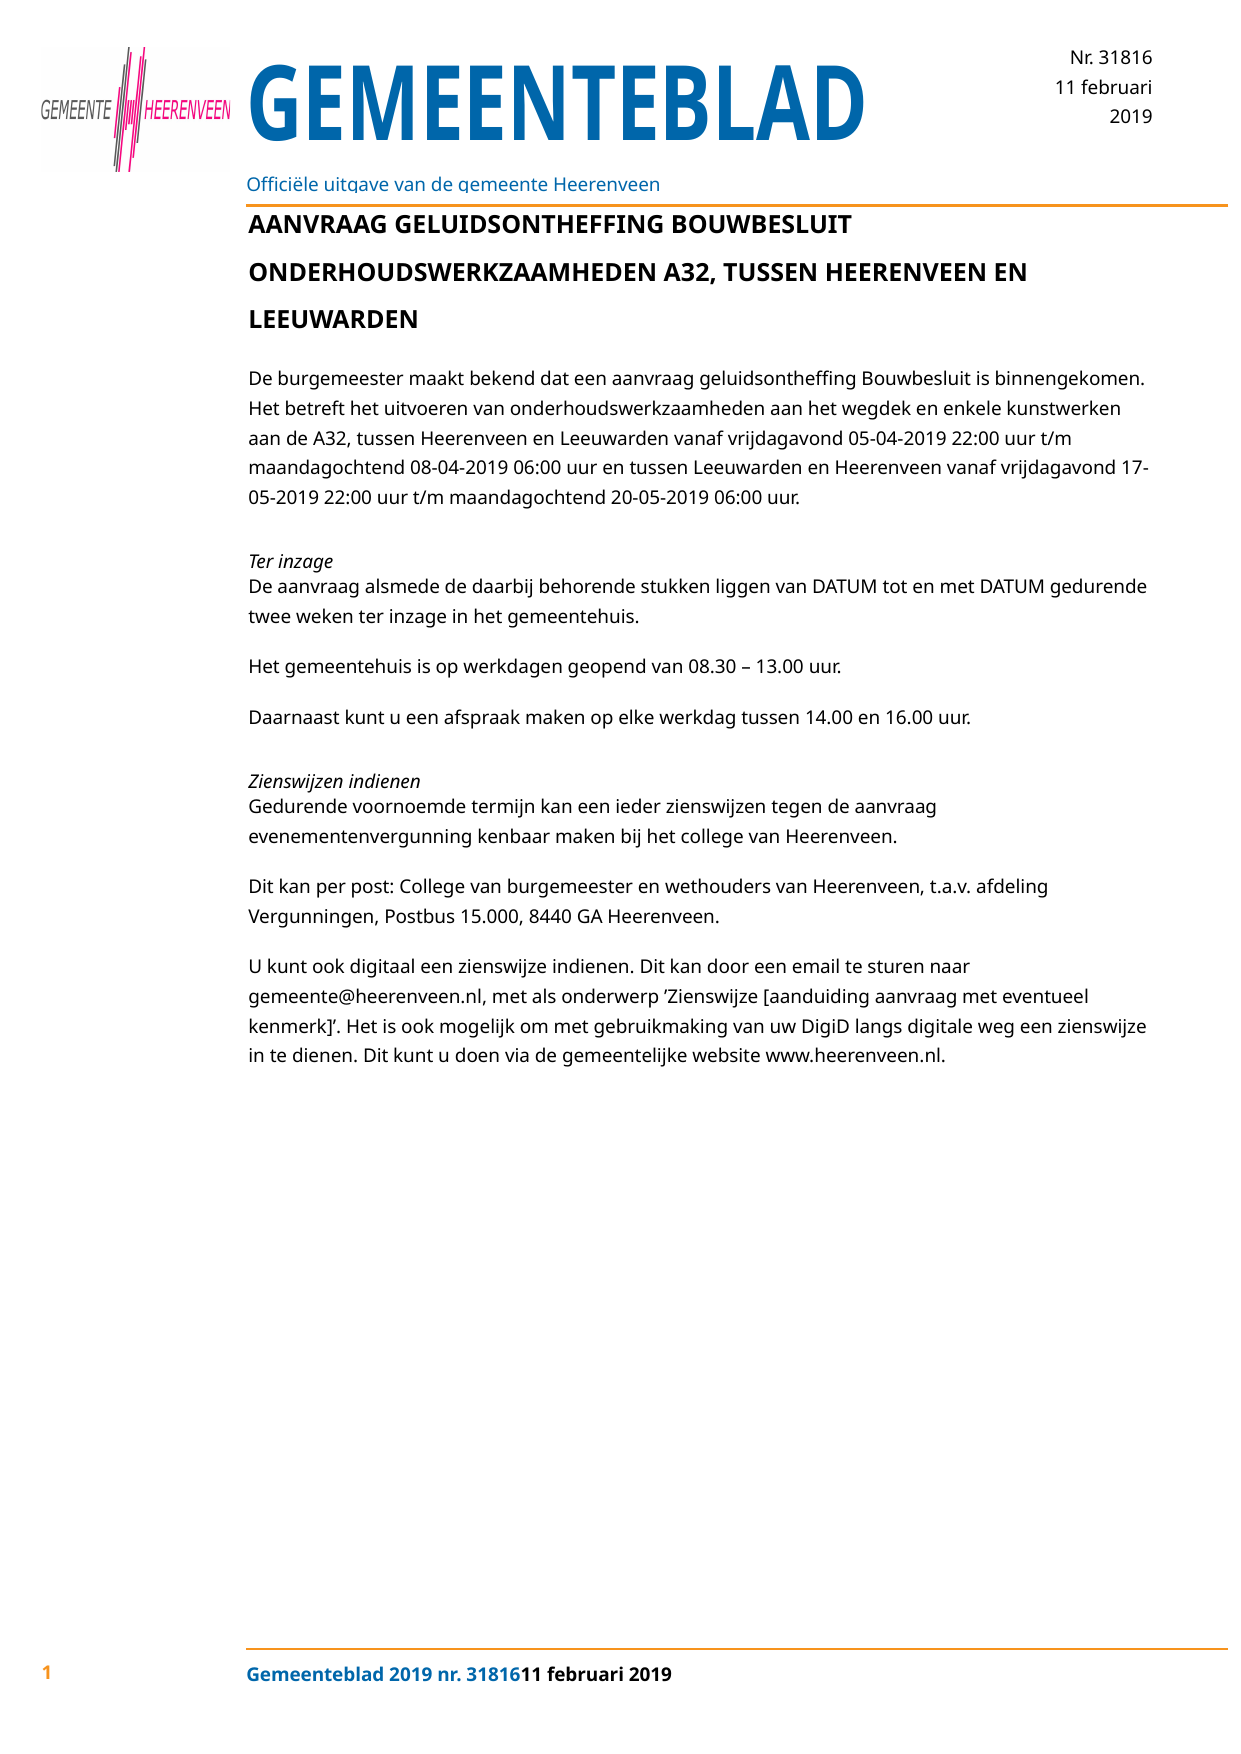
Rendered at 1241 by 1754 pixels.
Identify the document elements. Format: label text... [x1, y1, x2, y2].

text Ter inzage [248, 548, 1152, 573]
text Het gemeentehuis is op werkdagen geopend van 08.30 – 13.00 uur. [248, 653, 1152, 679]
text De aanvraag alsmede de daarbij behorende stukken liggen van DATUM tot en met DATUM gedurende twee weken ter inzage in het gemeentehuis. [248, 573, 1152, 629]
text AANVRAAG GELUIDSONTHEFFING BOUWBESLUIT ONDERHOUDSWERKZAAMHEDEN A32, TUSSEN HEERENVEEN EN LEEUWARDEN [248, 207, 1152, 336]
text Zienswijzen indienen [248, 768, 1152, 794]
picture [41, 47, 231, 172]
text Gedurende voornoemde termijn kan een ieder zienswijzen tegen de aanvraag evenementenvergunning kenbaar maken bij het college van Heerenveen. [248, 794, 1152, 849]
text U kunt ook digitaal een zienswijze indienen. Dit kan door een email te sturen naar gemeente@heerenveen.nl, met als onderwerp ’Zienswijze [aanduiding aanvraag met eventueel kenmerk]’. Het is ook mogelijk om met gebruikmaking van uw DigiD langs digitale weg een zienswijze in te dienen. Dit kunt u doen via de gemeentelijke website www.heerenveen.nl. [248, 954, 1152, 1068]
text Dit kan per post: College van burgemeester en wethouders van Heerenveen, t.a.v. afdeling Vergunningen, Postbus 15.000, 8440 GA Heerenveen. [248, 874, 1152, 929]
text Daarnaast kunt u een afspraak maken op elke werkdag tussen 14.00 en 16.00 uur. [248, 704, 1152, 730]
text De burgemeester maakt bekend dat een aanvraag geluidsontheffing Bouwbesluit is binnengekomen. Het betreft het uitvoeren van onderhoudswerkzaamheden aan het wegdek en enkele kunstwerken aan de A32, tussen Heerenveen en Leeuwarden vanaf vrijdagavond 05-04-2019 22:00 uur t/m maandagochtend 08-04-2019 06:00 uur en tussen Leeuwarden en Heerenveen vanaf vrijdagavond 17-05-2019 22:00 uur t/m maandagochtend 20-05-2019 06:00 uur. [248, 366, 1152, 509]
